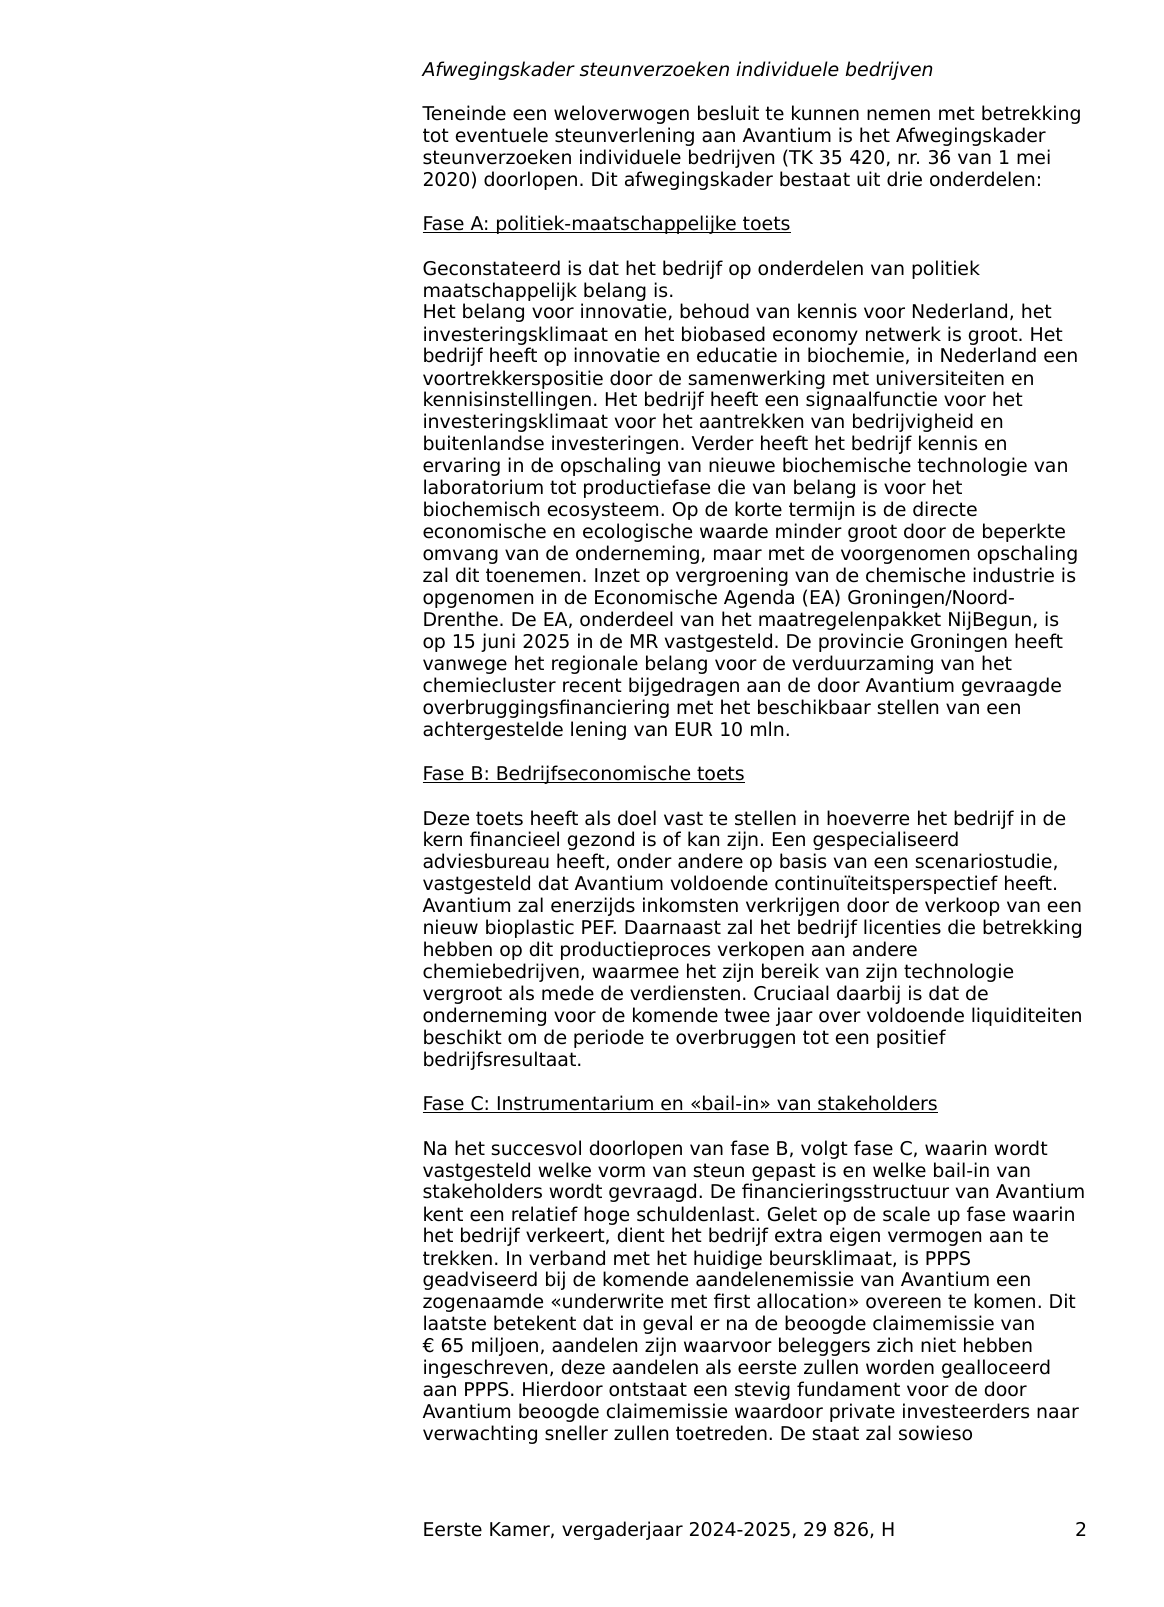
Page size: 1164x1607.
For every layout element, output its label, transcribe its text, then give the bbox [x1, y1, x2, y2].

text Na het succesvol doorlopen van fase B, volgt fase C, waarin wordt vastgesteld welke vorm van steun gepast is en welke bail-in van stakeholders wordt gevraagd. De financieringsstructuur van Avantium kent een relatief hoge schuldenlast. Gelet op de scale up fase waarin het bedrijf verkeert, dient het bedrijf extra eigen vermogen aan te trekken. In verband met het huidige beursklimaat, is PPPS geadviseerd bij de komende aandelenemissie van Avantium een zogenaamde «underwrite met first allocation» overeen te komen. Dit laatste betekent dat in geval er na de beoogde claimemissie van € 65 miljoen, aandelen zijn waarvoor beleggers zich niet hebben ingeschreven, deze aandelen als eerste zullen worden gealloceerd aan PPPS. Hierdoor ontstaat een stevig fundament voor de door Avantium beoogde claimemissie waardoor private investeerders naar verwachting sneller zullen toetreden. De staat zal sowieso [422, 1137, 1087, 1445]
subtitle Fase B: Bedrijfseconomische toets [422, 763, 1087, 785]
subtitle Afwegingskader steunverzoeken individuele bedrijven [422, 59, 1087, 81]
subtitle Fase A: politiek-maatschappelijke toets [422, 213, 1087, 235]
text Geconstateerd is dat het bedrijf op onderdelen van politiek maatschappelijk belang is. [422, 257, 1087, 301]
subtitle Fase C: Instrumentarium en «bail-in» van stakeholders [422, 1093, 1087, 1115]
text Teneinde een weloverwogen besluit te kunnen nemen met betrekking tot eventuele steunverlening aan Avantium is het Afwegingskader steunverzoeken individuele bedrijven (TK 35 420, nr. 36 van 1 mei 2020) doorlopen. Dit afwegingskader bestaat uit drie onderdelen: [422, 103, 1087, 191]
text Het belang voor innovatie, behoud van kennis voor Nederland, het investeringsklimaat en het biobased economy netwerk is groot. Het bedrijf heeft op innovatie en educatie in biochemie, in Nederland een voortrekkerspositie door de samenwerking met universiteiten en kennisinstellingen. Het bedrijf heeft een signaalfunctie voor het investeringsklimaat voor het aantrekken van bedrijvigheid en buitenlandse investeringen. Verder heeft het bedrijf kennis en ervaring in de opschaling van nieuwe biochemische technologie van laboratorium tot productiefase die van belang is voor het biochemisch ecosysteem. Op de korte termijn is de directe economische en ecologische waarde minder groot door de beperkte omvang van de onderneming, maar met de voorgenomen opschaling zal dit toenemen. Inzet op vergroening van de chemische industrie is opgenomen in de Economische Agenda (EA) Groningen/Noord-Drenthe. De EA, onderdeel van het maatregelenpakket NijBegun, is op 15 juni 2025 in de MR vastgesteld. De provincie Groningen heeft vanwege het regionale belang voor de verduurzaming van het chemiecluster recent bijgedragen aan de door Avantium gevraagde overbruggingsfinanciering met het beschikbaar stellen van een achtergestelde lening van EUR 10 mln. [422, 301, 1087, 741]
text Deze toets heeft als doel vast te stellen in hoeverre het bedrijf in de kern financieel gezond is of kan zijn. Een gespecialiseerd adviesbureau heeft, onder andere op basis van een scenariostudie, vastgesteld dat Avantium voldoende continuïteitsperspectief heeft. Avantium zal enerzijds inkomsten verkrijgen door de verkoop van een nieuw bioplastic PEF. Daarnaast zal het bedrijf licenties die betrekking hebben op dit productieproces verkopen aan andere chemiebedrijven, waarmee het zijn bereik van zijn technologie vergroot als mede de verdiensten. Cruciaal daarbij is dat de onderneming voor de komende twee jaar over voldoende liquiditeiten beschikt om de periode te overbruggen tot een positief bedrijfsresultaat. [422, 807, 1087, 1071]
